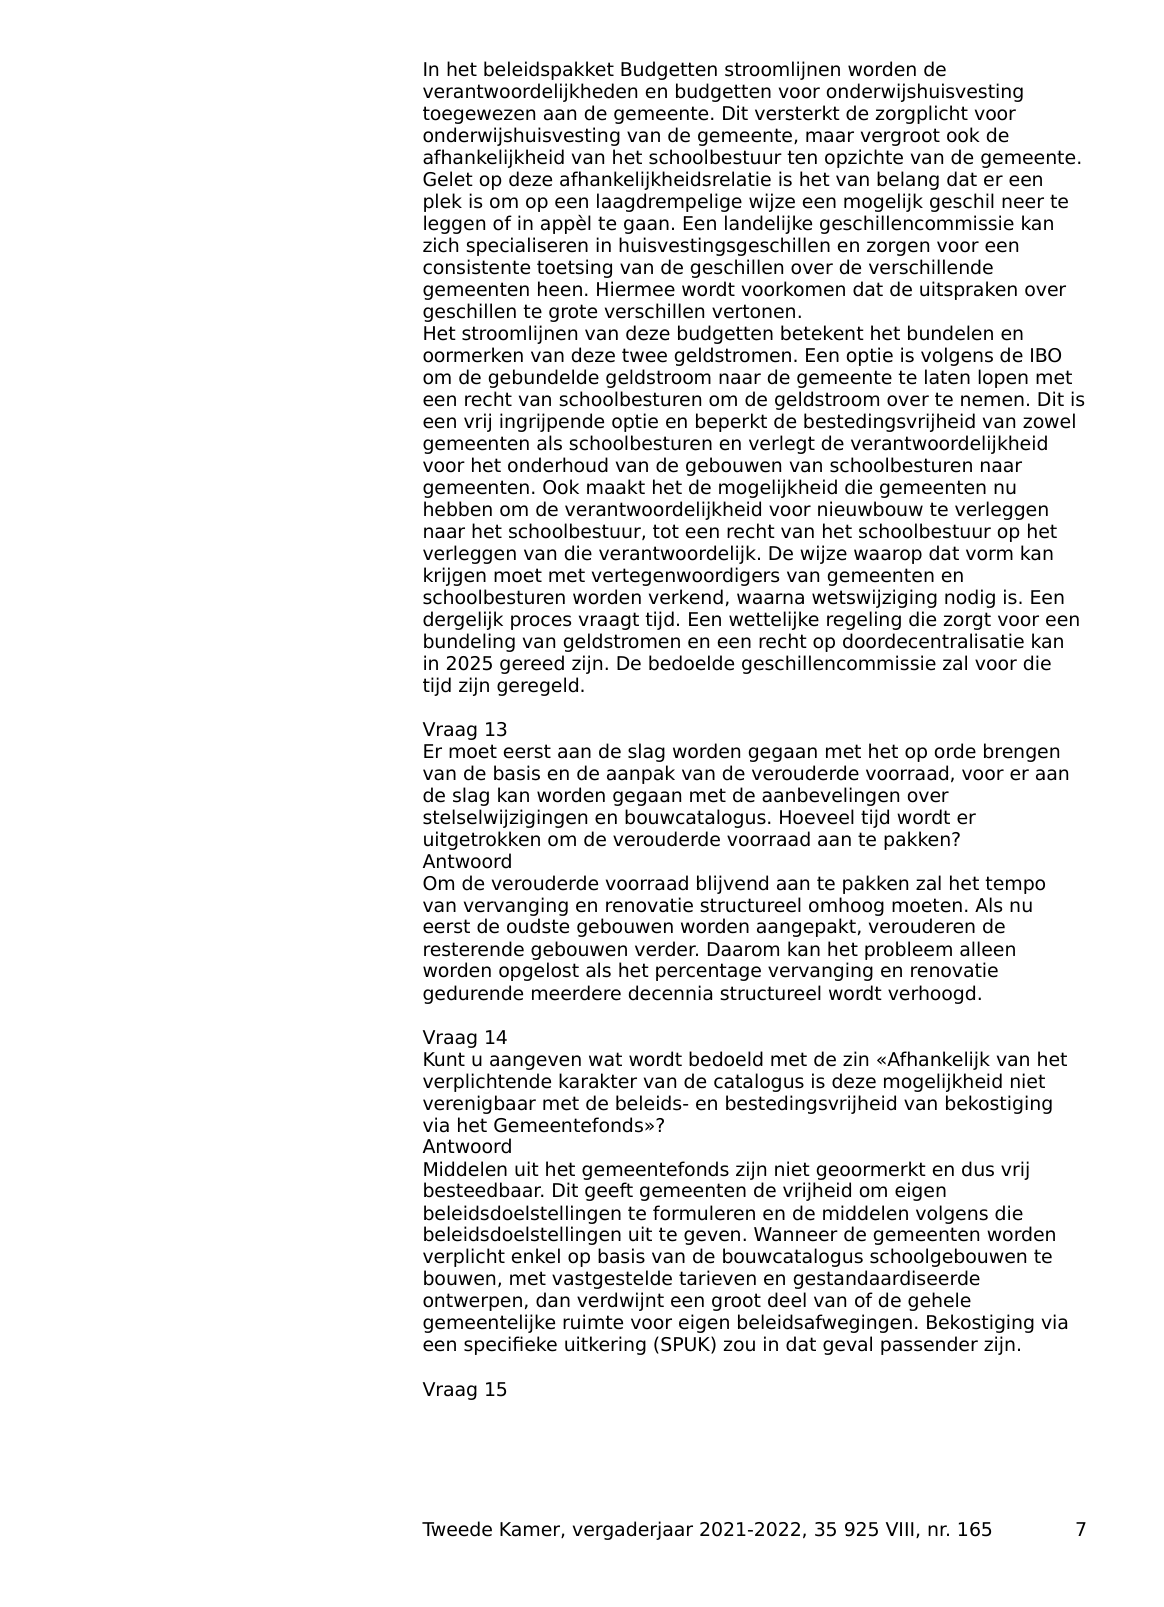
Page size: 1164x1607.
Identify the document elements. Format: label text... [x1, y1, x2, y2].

text Antwoord [422, 1136, 1087, 1158]
text Vraag 15 [422, 1378, 1087, 1400]
text Middelen uit het gemeentefonds zijn niet geoormerkt en dus vrij besteedbaar. Dit geeft gemeenten de vrijheid om eigen beleidsdoelstellingen te formuleren en de middelen volgens die beleidsdoelstellingen uit te geven. Wanneer de gemeenten worden verplicht enkel op basis van de bouwcatalogus schoolgebouwen te bouwen, met vastgestelde tarieven en gestandaardiseerde ontwerpen, dan verdwijnt een groot deel van of de gehele gemeentelijke ruimte voor eigen beleidsafwegingen. Bekostiging via een specifieke uitkering (SPUK) zou in dat geval passender zijn. [422, 1158, 1087, 1356]
text Antwoord [422, 851, 1087, 872]
text Het stroomlijnen van deze budgetten betekent het bundelen en oormerken van deze twee geldstromen. Een optie is volgens de IBO om de gebundelde geldstroom naar de gemeente te laten lopen met een recht van schoolbesturen om de geldstroom over te nemen. Dit is een vrij ingrijpende optie en beperkt de bestedingsvrijheid van zowel gemeenten als schoolbesturen en verlegt de verantwoordelijkheid voor het onderhoud van de gebouwen van schoolbesturen naar gemeenten. Ook maakt het de mogelijkheid die gemeenten nu hebben om de verantwoordelijkheid voor nieuwbouw te verleggen naar het schoolbestuur, tot een recht van het schoolbestuur op het verleggen van die verantwoordelijk. De wijze waarop dat vorm kan krijgen moet met vertegenwoordigers van gemeenten en schoolbesturen worden verkend, waarna wetswijziging nodig is. Een dergelijk proces vraagt tijd. Een wettelijke regeling die zorgt voor een bundeling van geldstromen en een recht op doordecentralisatie kan in 2025 gereed zijn. De bedoelde geschillencommissie zal voor die tijd zijn geregeld. [422, 323, 1087, 696]
text In het beleidspakket Budgetten stroomlijnen worden de verantwoordelijkheden en budgetten voor onderwijshuisvesting toegewezen aan de gemeente. Dit versterkt de zorgplicht voor onderwijshuisvesting van de gemeente, maar vergroot ook de afhankelijkheid van het schoolbestuur ten opzichte van de gemeente. Gelet op deze afhankelijkheidsrelatie is het van belang dat er een plek is om op een laagdrempelige wijze een mogelijk geschil neer te leggen of in appèl te gaan. Een landelijke geschillencommissie kan zich specialiseren in huisvestingsgeschillen en zorgen voor een consistente toetsing van de geschillen over de verschillende gemeenten heen. Hiermee wordt voorkomen dat de uitspraken over geschillen te grote verschillen vertonen. [422, 59, 1087, 323]
text Kunt u aangeven wat wordt bedoeld met de zin «Afhankelijk van het verplichtende karakter van de catalogus is deze mogelijkheid niet verenigbaar met de beleids- en bestedingsvrijheid van bekostiging via het Gemeentefonds»? [422, 1048, 1087, 1136]
text Er moet eerst aan de slag worden gegaan met het op orde brengen van de basis en de aanpak van de verouderde voorraad, voor er aan de slag kan worden gegaan met de aanbevelingen over stelselwijzigingen en bouwcatalogus. Hoeveel tijd wordt er uitgetrokken om de verouderde voorraad aan te pakken? [422, 741, 1087, 851]
text Om de verouderde voorraad blijvend aan te pakken zal het tempo van vervanging en renovatie structureel omhoog moeten. Als nu eerst de oudste gebouwen worden aangepakt, verouderen de resterende gebouwen verder. Daarom kan het probleem alleen worden opgelost als het percentage vervanging en renovatie gedurende meerdere decennia structureel wordt verhoogd. [422, 872, 1087, 1004]
text Vraag 13 [422, 719, 1087, 741]
text Vraag 14 [422, 1027, 1087, 1048]
